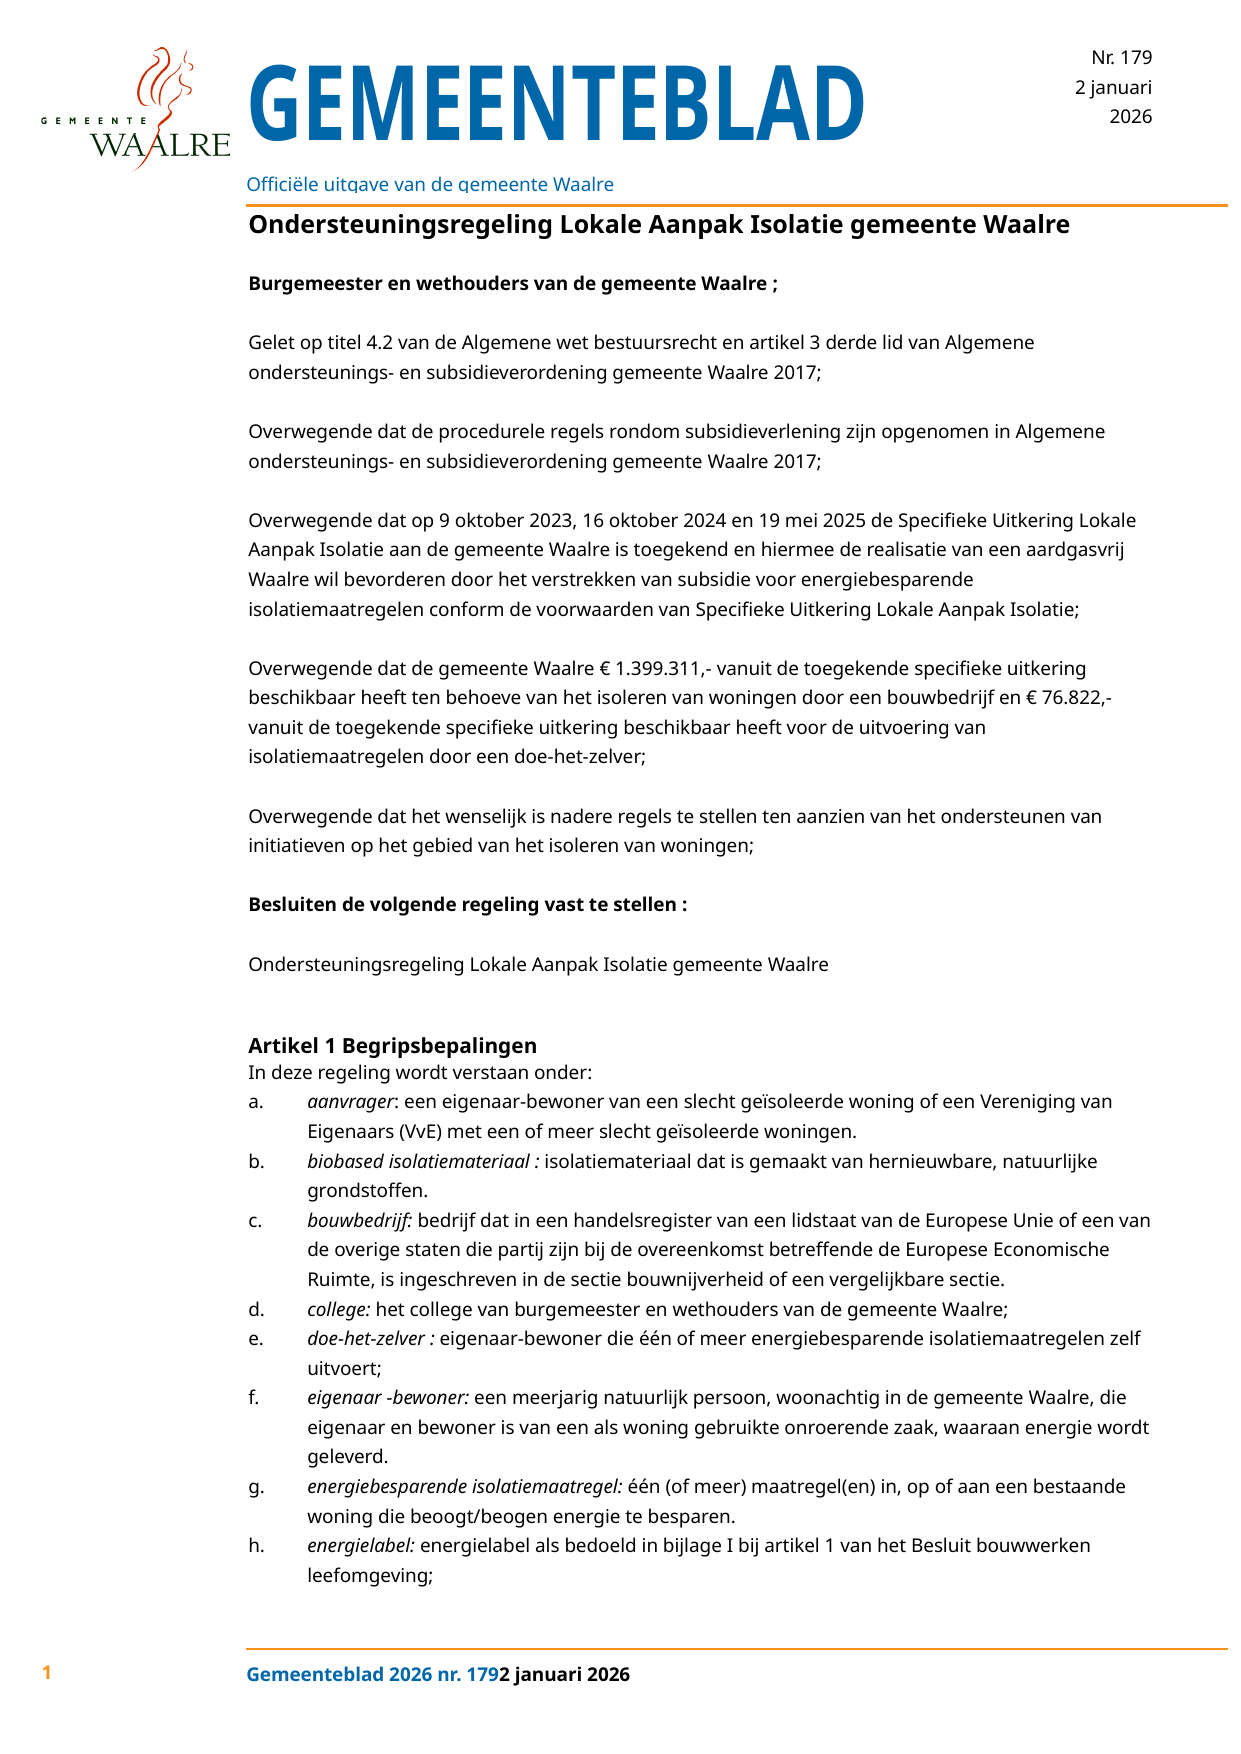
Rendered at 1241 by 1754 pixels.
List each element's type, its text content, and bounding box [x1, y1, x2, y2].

text Overwegende dat de gemeente Waalre € 1.399.311,- vanuit de toegekende specifieke uitkering beschikbaar heeft ten behoeve van het isoleren van woningen door een bouwbedrijf en € 76.822,- vanuit de toegekende specifieke uitkering beschikbaar heeft voor de uitvoering van isolatiemaatregelen door een doe-het-zelver; [248, 655, 1152, 769]
list college: het college van burgemeester en wethouders van de gemeente Waalre; [248, 1296, 1152, 1322]
text Artikel 1 Begripsbepalingen [248, 1031, 1152, 1059]
list energielabel: energielabel als bedoeld in bijlage I bij artikel 1 van het Besluit bouwwerken leefomgeving; [248, 1532, 1152, 1588]
list bouwbedrijf: bedrijf dat in een handelsregister van een lidstaat van de Europese Unie of een van de overige staten die partij zijn bij de overeenkomst betreffende de Europese Economische Ruimte, is ingeschreven in de sectie bouwnijverheid of een vergelijkbare sectie. [248, 1207, 1152, 1292]
text Overwegende dat op 9 oktober 2023, 16 oktober 2024 en 19 mei 2025 de Specifieke Uitkering Lokale Aanpak Isolatie aan de gemeente Waalre is toegekend en hiermee de realisatie van een aardgasvrij Waalre wil bevorderen door het verstrekken van subsidie voor energiebesparende isolatiemaatregelen conform de voorwaarden van Specifieke Uitkering Lokale Aanpak Isolatie; [248, 507, 1152, 621]
list eigenaar -bewoner: een meerjarig natuurlijk persoon, woonachtig in de gemeente Waalre, die eigenaar en bewoner is van een als woning gebruikte onroerende zaak, waaraan energie wordt geleverd. [248, 1384, 1152, 1469]
text Ondersteuningsregeling Lokale Aanpak Isolatie gemeente Waalre [248, 207, 1152, 241]
text Besluiten de volgende regeling vast te stellen : [248, 892, 1152, 917]
list biobased isolatiemateriaal : isolatiemateriaal dat is gemaakt van hernieuwbare, natuurlijke grondstoffen. [248, 1148, 1152, 1203]
text Overwegende dat de procedurele regels rondom subsidieverlening zijn opgenomen in Algemene ondersteunings- en subsidieverordening gemeente Waalre 2017; [248, 418, 1152, 473]
list energiebesparende isolatiemaatregel: één (of meer) maatregel(en) in, op of aan een bestaande woning die beoogt/beogen energie te besparen. [248, 1473, 1152, 1529]
text Gelet op titel 4.2 van de Algemene wet bestuursrecht en artikel 3 derde lid van Algemene ondersteunings- en subsidieverordening gemeente Waalre 2017; [248, 329, 1152, 385]
list aanvrager: een eigenaar-bewoner van een slecht geïsoleerde woning of een Vereniging van Eigenaars (VvE) met een of meer slecht geïsoleerde woningen. [248, 1089, 1152, 1144]
picture [41, 47, 231, 172]
text Overwegende dat het wenselijk is nadere regels te stellen ten aanzien van het ondersteunen van initiatieven op het gebied van het isoleren van woningen; [248, 803, 1152, 858]
text Ondersteuningsregeling Lokale Aanpak Isolatie gemeente Waalre [248, 951, 1152, 976]
text In deze regeling wordt verstaan onder: [248, 1059, 1152, 1085]
list doe-het-zelver : eigenaar-bewoner die één of meer energiebesparende isolatiemaatregelen zelf uitvoert; [248, 1325, 1152, 1381]
text Burgemeester en wethouders van de gemeente Waalre ; [248, 270, 1152, 296]
